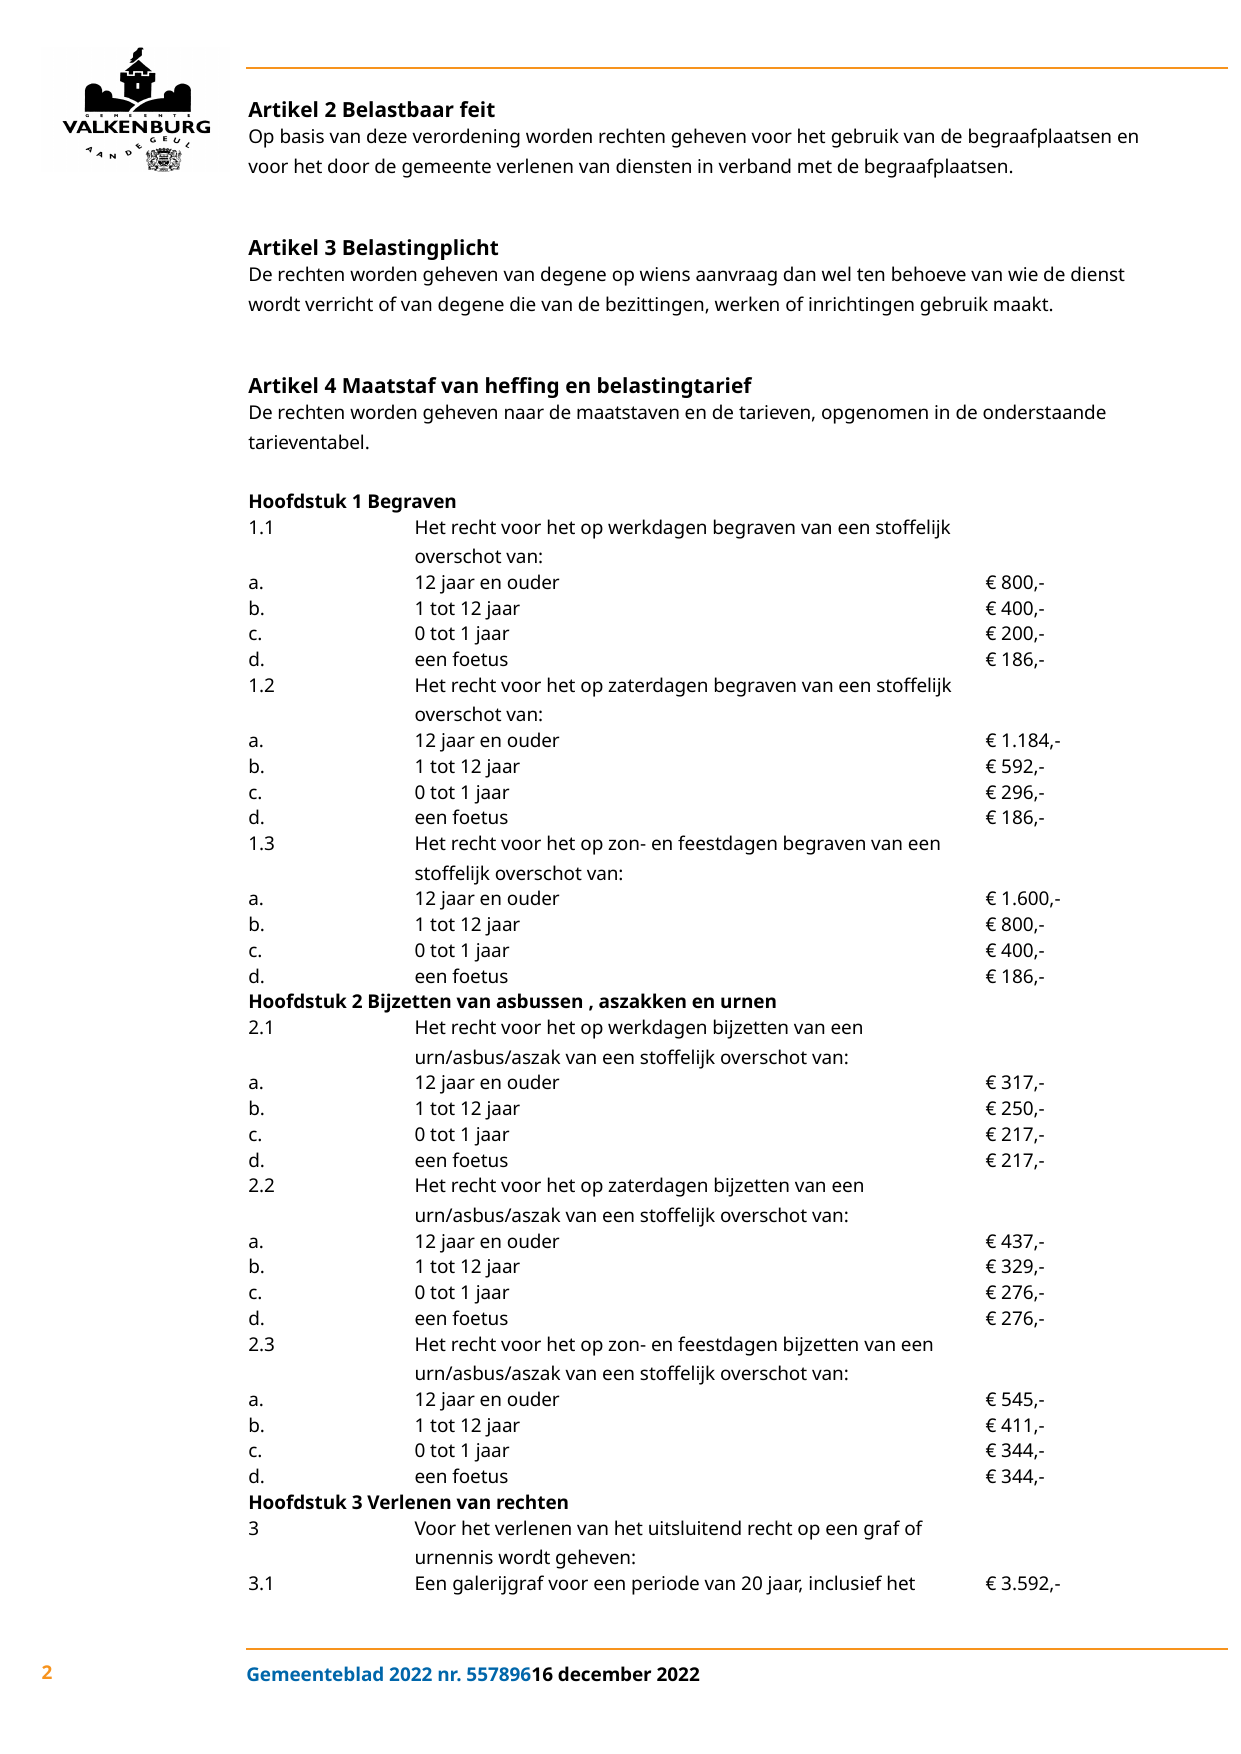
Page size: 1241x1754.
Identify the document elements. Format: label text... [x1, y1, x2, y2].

table_cell 12 jaar en ouder [414, 886, 985, 911]
table_cell een foetus [414, 1463, 985, 1489]
table_cell 0 tot 1 jaar [414, 621, 985, 646]
table_cell 3 [248, 1515, 414, 1570]
table_cell 1 tot 12 jaar [414, 1254, 985, 1279]
table_cell € 800,- [985, 911, 1152, 937]
table_cell [985, 1173, 1152, 1228]
table_cell € 276,- [985, 1305, 1152, 1331]
table_cell € 437,- [985, 1228, 1152, 1253]
table_cell € 400,- [985, 937, 1152, 963]
table_cell een foetus [414, 1305, 985, 1331]
table_cell € 296,- [985, 779, 1152, 804]
table_cell c. [248, 1438, 414, 1463]
table_cell d. [248, 1463, 414, 1489]
text De rechten worden geheven naar de maatstaven en de tarieven, opgenomen in de onderstaande tarieventabel. [248, 399, 1152, 454]
table_cell Het recht voor het op werkdagen bijzetten van een urn/asbus/aszak van een stoffelijk overschot van: [414, 1014, 985, 1069]
table_cell € 344,- [985, 1438, 1152, 1463]
table_cell Het recht voor het op werkdagen begraven van een stoffelijk overschot van: [414, 514, 985, 569]
table_cell [985, 1331, 1152, 1386]
table_cell € 411,- [985, 1412, 1152, 1437]
table_cell Het recht voor het op zon- en feestdagen begraven van een stoffelijk overschot van: [414, 830, 985, 886]
table_cell € 3.592,- [985, 1570, 1152, 1596]
table_cell € 344,- [985, 1463, 1152, 1489]
table_cell 2.3 [248, 1331, 414, 1386]
table_cell 1 tot 12 jaar [414, 753, 985, 779]
table_cell a. [248, 1386, 414, 1412]
table_cell Het recht voor het op zon- en feestdagen bijzetten van een urn/asbus/aszak van een stoffelijk overschot van: [414, 1331, 985, 1386]
table_cell Voor het verlenen van het uitsluitend recht op een graf of urnennis wordt geheven: [414, 1515, 985, 1570]
table_cell a. [248, 569, 414, 595]
table_cell 3.1 [248, 1570, 414, 1596]
table_cell [985, 514, 1152, 569]
table_cell b. [248, 911, 414, 937]
table_cell 12 jaar en ouder [414, 1228, 985, 1253]
table_cell 12 jaar en ouder [414, 569, 985, 595]
table_cell Hoofdstuk 3 Verlenen van rechten [248, 1489, 1152, 1515]
table_cell € 1.600,- [985, 886, 1152, 911]
table_cell € 217,- [985, 1147, 1152, 1172]
table_cell € 217,- [985, 1121, 1152, 1147]
text Artikel 4 Maatstaf van heffing en belastingtarief [248, 371, 1152, 399]
text Artikel 2 Belastbaar feit [248, 95, 1152, 123]
table_cell a. [248, 1070, 414, 1095]
text Op basis van deze verordening worden rechten geheven voor het gebruik van de begraafplaatsen en voor het door de gemeente verlenen van diensten in verband met de begraafplaatsen. [248, 123, 1152, 178]
table_cell a. [248, 1228, 414, 1253]
table_cell € 1.184,- [985, 728, 1152, 753]
table_cell 0 tot 1 jaar [414, 1121, 985, 1147]
table_cell [985, 1014, 1152, 1069]
table_cell d. [248, 646, 414, 672]
table_cell 12 jaar en ouder [414, 1386, 985, 1412]
table_cell € 317,- [985, 1070, 1152, 1095]
table_cell Een galerijgraf voor een periode van 20 jaar, inclusief het [414, 1570, 985, 1596]
table_cell 0 tot 1 jaar [414, 1438, 985, 1463]
table_cell b. [248, 595, 414, 621]
table_cell € 200,- [985, 621, 1152, 646]
table_cell d. [248, 1147, 414, 1172]
table_cell Het recht voor het op zaterdagen begraven van een stoffelijk overschot van: [414, 672, 985, 727]
table_cell 1 tot 12 jaar [414, 1095, 985, 1121]
table_cell Hoofdstuk 2 Bijzetten van asbussen , aszakken en urnen [248, 989, 1152, 1014]
table_cell a. [248, 886, 414, 911]
table_cell € 186,- [985, 963, 1152, 988]
table_cell 2.1 [248, 1014, 414, 1069]
table_cell een foetus [414, 646, 985, 672]
table_cell b. [248, 1254, 414, 1279]
text De rechten worden geheven van degene op wiens aanvraag dan wel ten behoeve van wie de dienst wordt verricht of van degene die van de bezittingen, werken of inrichtingen gebruik maakt. [248, 261, 1152, 317]
table_cell 2.2 [248, 1173, 414, 1228]
table_cell € 250,- [985, 1095, 1152, 1121]
table_cell 1.3 [248, 830, 414, 886]
table_cell € 400,- [985, 595, 1152, 621]
table_cell € 592,- [985, 753, 1152, 779]
table_cell d. [248, 963, 414, 988]
text Artikel 3 Belastingplicht [248, 233, 1152, 261]
table_cell een foetus [414, 963, 985, 988]
table_cell [985, 1515, 1152, 1570]
table_cell € 545,- [985, 1386, 1152, 1412]
table_cell c. [248, 1279, 414, 1305]
table_cell een foetus [414, 1147, 985, 1172]
table_cell [985, 830, 1152, 886]
table_cell 0 tot 1 jaar [414, 1279, 985, 1305]
table_cell Het recht voor het op zaterdagen bijzetten van een urn/asbus/aszak van een stoffelijk overschot van: [414, 1173, 985, 1228]
table_cell € 800,- [985, 569, 1152, 595]
table_cell € 186,- [985, 805, 1152, 830]
table_cell c. [248, 621, 414, 646]
table_cell d. [248, 805, 414, 830]
table_cell 1.1 [248, 514, 414, 569]
table_header Hoofdstuk 1 Begraven [248, 488, 1152, 514]
table_cell b. [248, 1095, 414, 1121]
table_cell d. [248, 1305, 414, 1331]
table_cell 12 jaar en ouder [414, 728, 985, 753]
table_cell een foetus [414, 805, 985, 830]
table_cell 1.2 [248, 672, 414, 727]
table_cell 1 tot 12 jaar [414, 595, 985, 621]
table_cell c. [248, 779, 414, 804]
table_cell c. [248, 1121, 414, 1147]
table_cell € 276,- [985, 1279, 1152, 1305]
table_cell a. [248, 728, 414, 753]
table_cell [985, 672, 1152, 727]
picture [41, 47, 231, 172]
table_cell € 329,- [985, 1254, 1152, 1279]
table_cell € 186,- [985, 646, 1152, 672]
table_cell 1 tot 12 jaar [414, 911, 985, 937]
table_cell 0 tot 1 jaar [414, 937, 985, 963]
table_cell 12 jaar en ouder [414, 1070, 985, 1095]
table_cell 1 tot 12 jaar [414, 1412, 985, 1437]
table_cell c. [248, 937, 414, 963]
table_cell b. [248, 753, 414, 779]
table_cell b. [248, 1412, 414, 1437]
table_cell 0 tot 1 jaar [414, 779, 985, 804]
